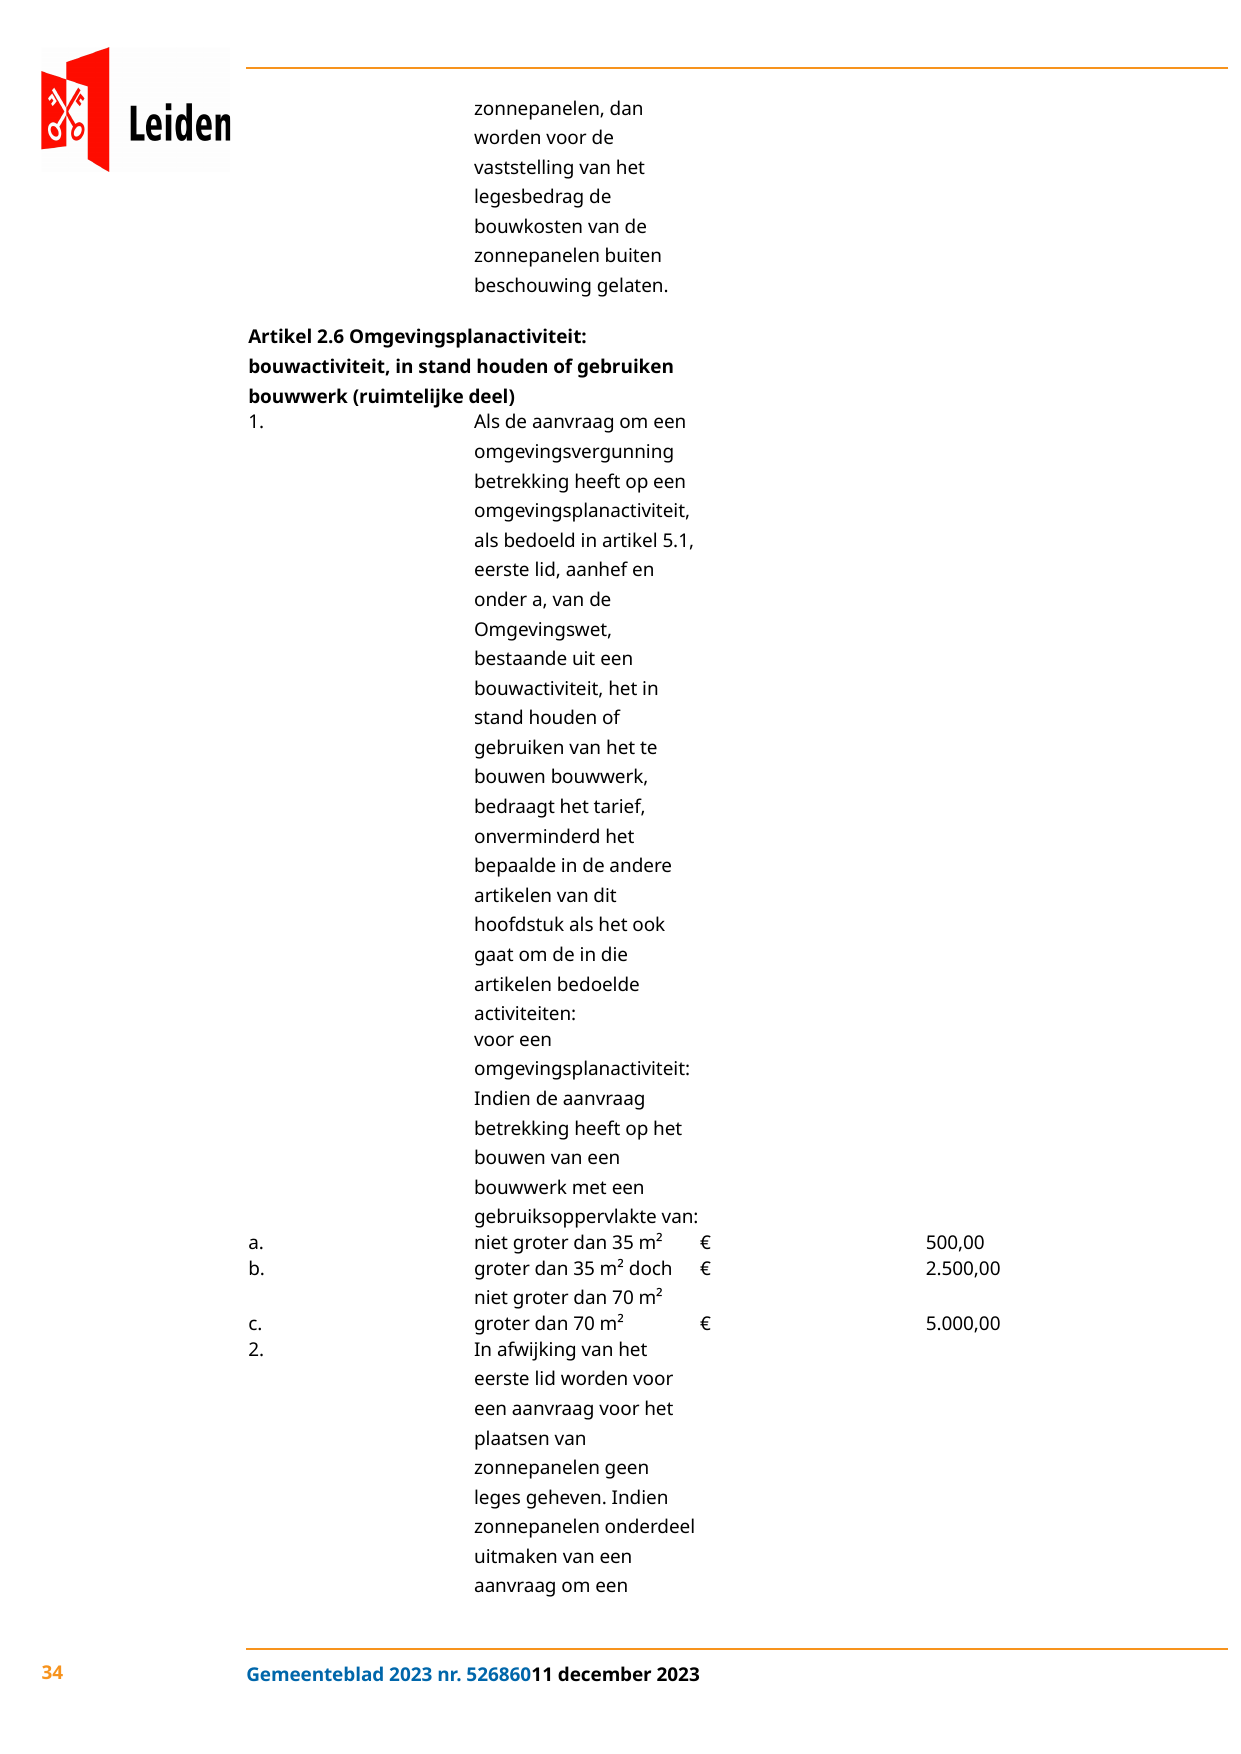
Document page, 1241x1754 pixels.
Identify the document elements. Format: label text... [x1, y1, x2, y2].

table_cell [248, 1026, 474, 1229]
table_cell [926, 1336, 1152, 1598]
table_cell [700, 95, 926, 298]
table_cell [926, 324, 1152, 409]
table_cell [926, 298, 1152, 324]
table_cell € [700, 1310, 926, 1336]
table_cell groter dan 70 m² [474, 1310, 700, 1336]
table_cell groter dan 35 m² doch niet groter dan 70 m² [474, 1255, 700, 1310]
table_cell 5.000,00 [926, 1310, 1152, 1336]
table_cell 500,00 [926, 1229, 1152, 1255]
table_cell [700, 324, 926, 409]
picture [41, 47, 231, 172]
table_cell 2.500,00 [926, 1255, 1152, 1310]
table_cell Artikel 2.6 Omgevingsplanactiviteit: bouwactiviteit, in stand houden of gebruiken bouwwerk (ruimtelijke deel) [248, 324, 700, 409]
table_cell zonnepanelen, dan worden voor de vaststelling van het legesbedrag de bouwkosten van de zonnepanelen buiten beschouwing gelaten. [474, 95, 700, 298]
table_cell [700, 1336, 926, 1598]
table_cell [700, 298, 926, 324]
table_cell [926, 1026, 1152, 1229]
table_cell [248, 298, 474, 324]
table_cell a. [248, 1229, 474, 1255]
table_cell [926, 95, 1152, 298]
table_cell [926, 409, 1152, 1026]
table_cell 1. [248, 409, 474, 1026]
table_cell Als de aanvraag om een omgevingsvergunning betrekking heeft op een omgevingsplanactiviteit, als bedoeld in artikel 5.1, eerste lid, aanhef en onder a, van de Omgevingswet, bestaande uit een bouwactiviteit, het in stand houden of gebruiken van het te bouwen bouwwerk, bedraagt het tarief, onverminderd het bepaalde in de andere artikelen van dit hoofdstuk als het ook gaat om de in die artikelen bedoelde activiteiten: [474, 409, 700, 1026]
table_cell voor een omgevingsplanactiviteit: Indien de aanvraag betrekking heeft op het bouwen van een bouwwerk met een gebruiksoppervlakte van: [474, 1026, 700, 1229]
table_cell c. [248, 1310, 474, 1336]
table_cell 2. [248, 1336, 474, 1598]
table_cell € [700, 1229, 926, 1255]
table_cell € [700, 1255, 926, 1310]
table_cell [700, 409, 926, 1026]
table_cell [248, 95, 474, 298]
table_cell niet groter dan 35 m² [474, 1229, 700, 1255]
table_cell In afwijking van het eerste lid worden voor een aanvraag voor het plaatsen van zonnepanelen geen leges geheven. Indien zonnepanelen onderdeel uitmaken van een aanvraag om een [474, 1336, 700, 1598]
table_cell [474, 298, 700, 324]
table_cell [700, 1026, 926, 1229]
table_cell b. [248, 1255, 474, 1310]
